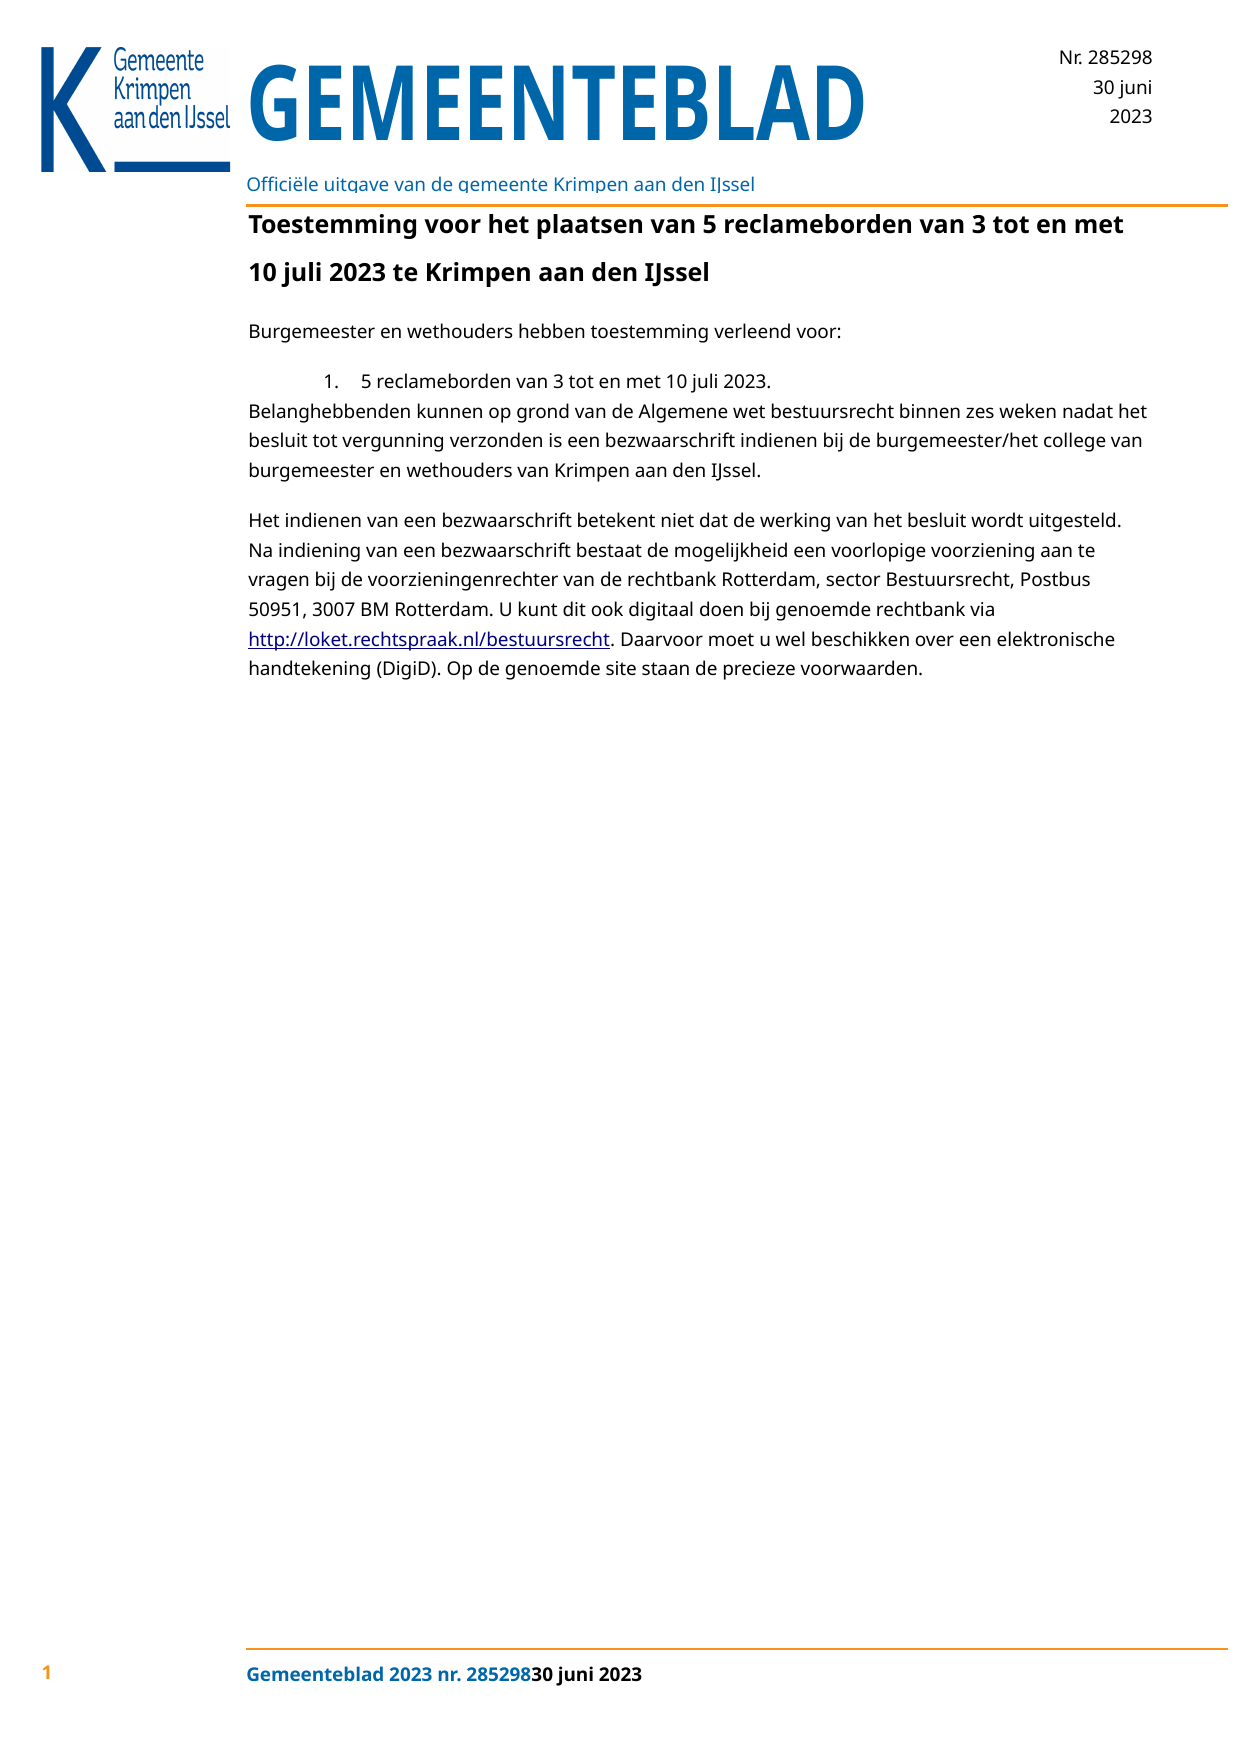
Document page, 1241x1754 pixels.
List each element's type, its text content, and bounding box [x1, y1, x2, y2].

text Belanghebbenden kunnen op grond van de Algemene wet bestuursrecht binnen zes weken nadat het besluit tot vergunning verzonden is een bezwaarschrift indienen bij de burgemeester/het college van burgemeester en wethouders van Krimpen aan den IJssel. [248, 398, 1152, 483]
picture [41, 47, 231, 172]
list 5 reclameborden van 3 tot en met 10 juli 2023. [323, 368, 1152, 394]
text Toestemming voor het plaatsen van 5 reclameborden van 3 tot en met 10 juli 2023 te Krimpen aan den IJssel [248, 207, 1152, 288]
text Burgemeester en wethouders hebben toestemming verleend voor: [248, 318, 1152, 344]
text Het indienen van een bezwaarschrift betekent niet dat de werking van het besluit wordt uitgesteld. Na indiening van een bezwaarschrift bestaat de mogelijkheid een voorlopige voorziening aan te vragen bij de voorzieningenrechter van de rechtbank Rotterdam, sector Bestuursrecht, Postbus 50951, 3007 BM Rotterdam. U kunt dit ook digitaal doen bij genoemde rechtbank via http://loket.rechtspraak.nl/bestuursrecht. Daarvoor moet u wel beschikken over een elektronische handtekening (DigiD). Op de genoemde site staan de precieze voorwaarden. [248, 507, 1152, 681]
